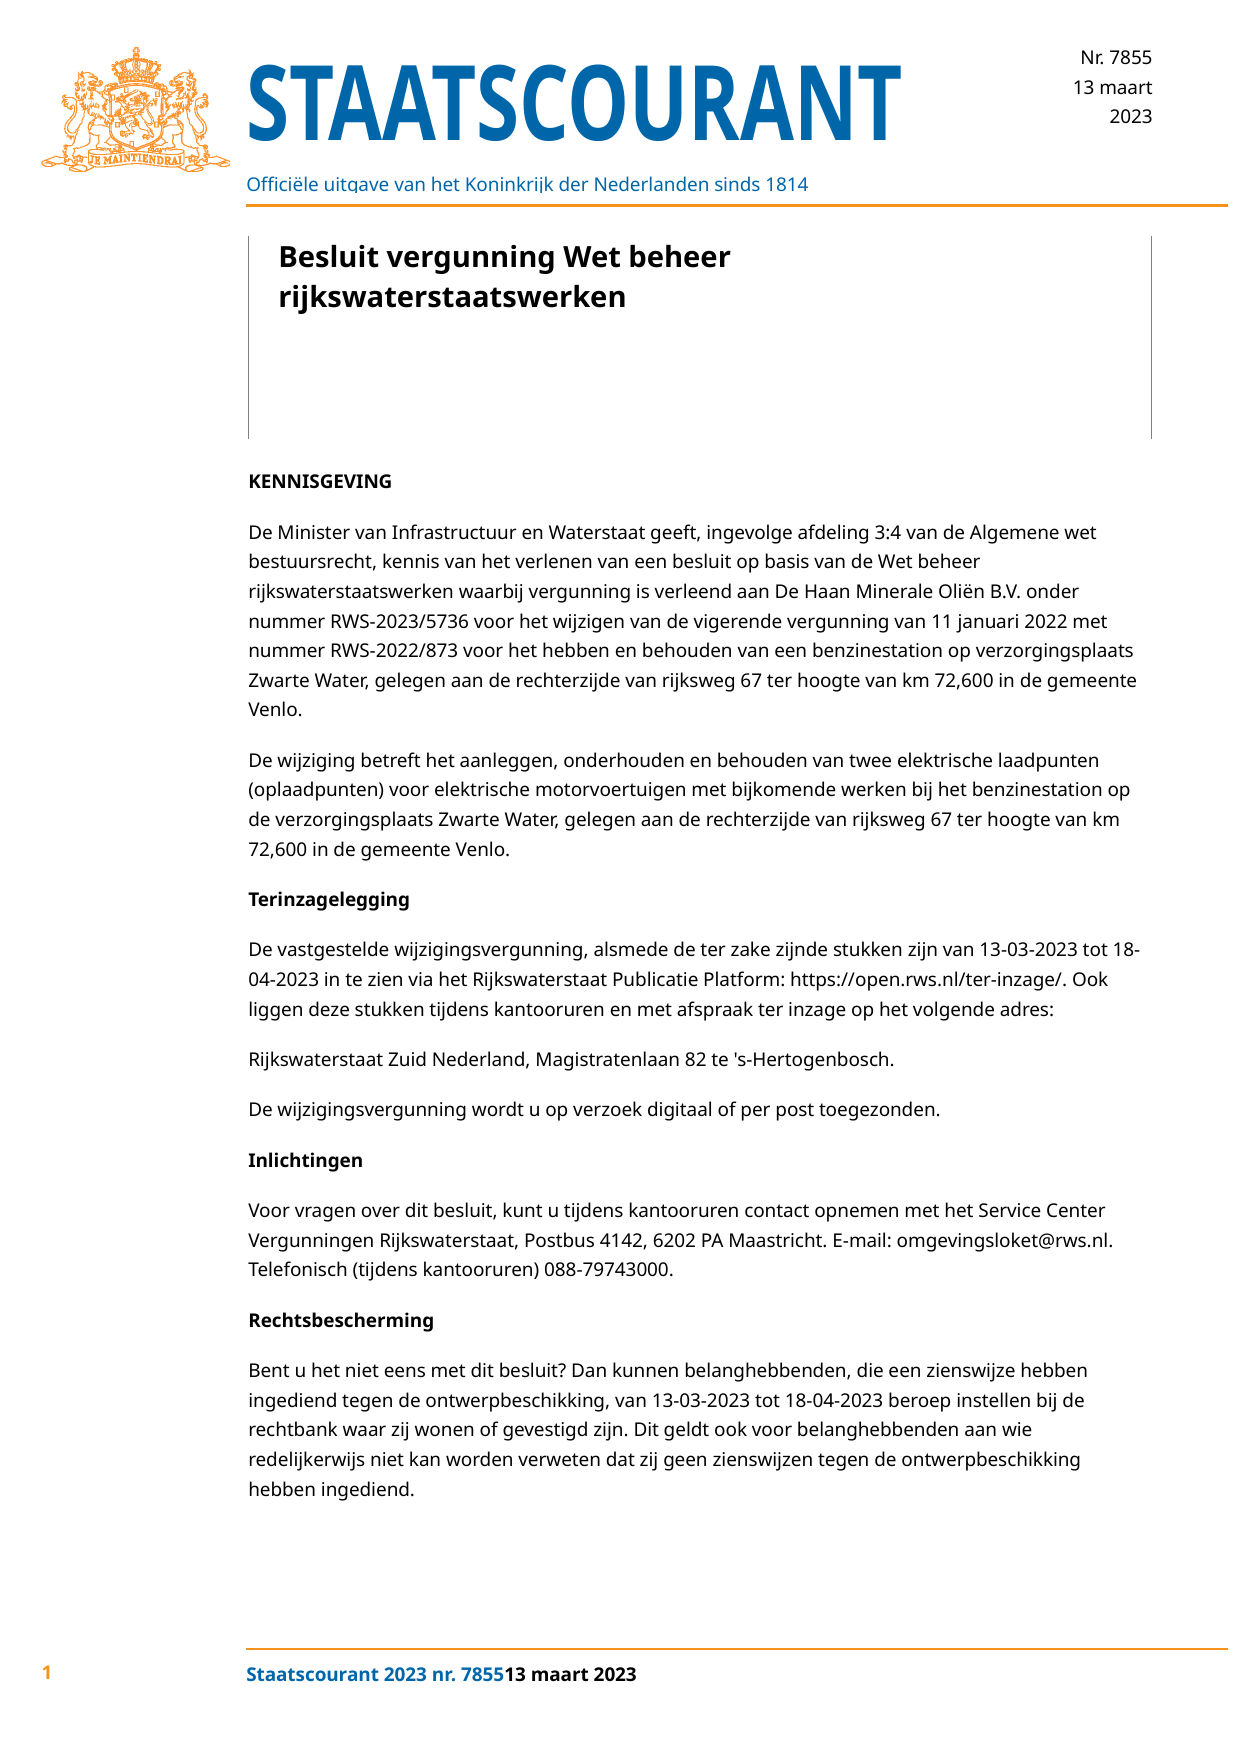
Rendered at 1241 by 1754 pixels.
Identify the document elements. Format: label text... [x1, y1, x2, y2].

text De wijzigingsvergunning wordt u op verzoek digitaal of per post toegezonden. [248, 1097, 1152, 1122]
text Rijkswaterstaat Zuid Nederland, Magistratenlaan 82 te 's-Hertogenbosch. [248, 1046, 1152, 1072]
text De Minister van Infrastructuur en Waterstaat geeft, ingevolge afdeling 3:4 van de Algemene wet bestuursrecht, kennis van het verlenen van een besluit op basis van de Wet beheer rijkswaterstaatswerken waarbij vergunning is verleend aan De Haan Minerale Oliën B.V. onder nummer RWS-2023/5736 voor het wijzigen van de vigerende vergunning van 11 januari 2022 met nummer RWS-2022/873 voor het hebben en behouden van een benzinestation op verzorgingsplaats Zwarte Water, gelegen aan de rechterzijde van rijksweg 67 ter hoogte van km 72,600 in de gemeente Venlo. [248, 519, 1152, 722]
text KENNISGEVING [248, 469, 1152, 494]
table_header [1090, 236, 1151, 413]
text De vastgestelde wijzigingsvergunning, alsmede de ter zake zijnde stukken zijn van 13-03-2023 tot 18-04-2023 in te zien via het Rijkswaterstaat Publicatie Platform: https://open.rws.nl/ter-inzage/. Ook liggen deze stukken tijdens kantooruren en met afspraak ter inzage op het volgende adres: [248, 937, 1152, 1021]
text Inlichtingen [248, 1147, 1152, 1173]
text Voor vragen over dit besluit, kunt u tijdens kantooruren contact opnemen met het Service Center Vergunningen Rijkswaterstaat, Postbus 4142, 6202 PA Maastricht. E-mail: omgevingsloket@rws.nl. Telefonisch (tijdens kantooruren) 088-79743000. [248, 1197, 1152, 1282]
text Bent u het niet eens met dit besluit? Dan kunnen belanghebbenden, die een zienswijze hebben ingediend tegen de ontwerpbeschikking, van 13-03-2023 tot 18-04-2023 beroep instellen bij de rechtbank waar zij wonen of gevestigd zijn. Dit geldt ook voor belanghebbenden aan wie redelijkerwijs niet kan worden verweten dat zij geen zienswijzen tegen de ontwerpbeschikking hebben ingediend. [248, 1357, 1152, 1501]
table_header Besluit vergunning Wet beheer rijkswaterstaatswerken [249, 236, 850, 439]
text Terinzagelegging [248, 886, 1152, 912]
text De wijziging betreft het aanleggen, onderhouden en behouden van twee elektrische laadpunten (oplaadpunten) voor elektrische motorvoertuigen met bijkomende werken bij het benzinestation op de verzorgingsplaats Zwarte Water, gelegen aan de rechterzijde van rijksweg 67 ter hoogte van km 72,600 in de gemeente Venlo. [248, 747, 1152, 861]
table_header [850, 236, 912, 413]
picture [41, 47, 231, 172]
picture [912, 236, 1090, 414]
text Rechtsbescherming [248, 1307, 1152, 1333]
table_header [850, 414, 1151, 439]
